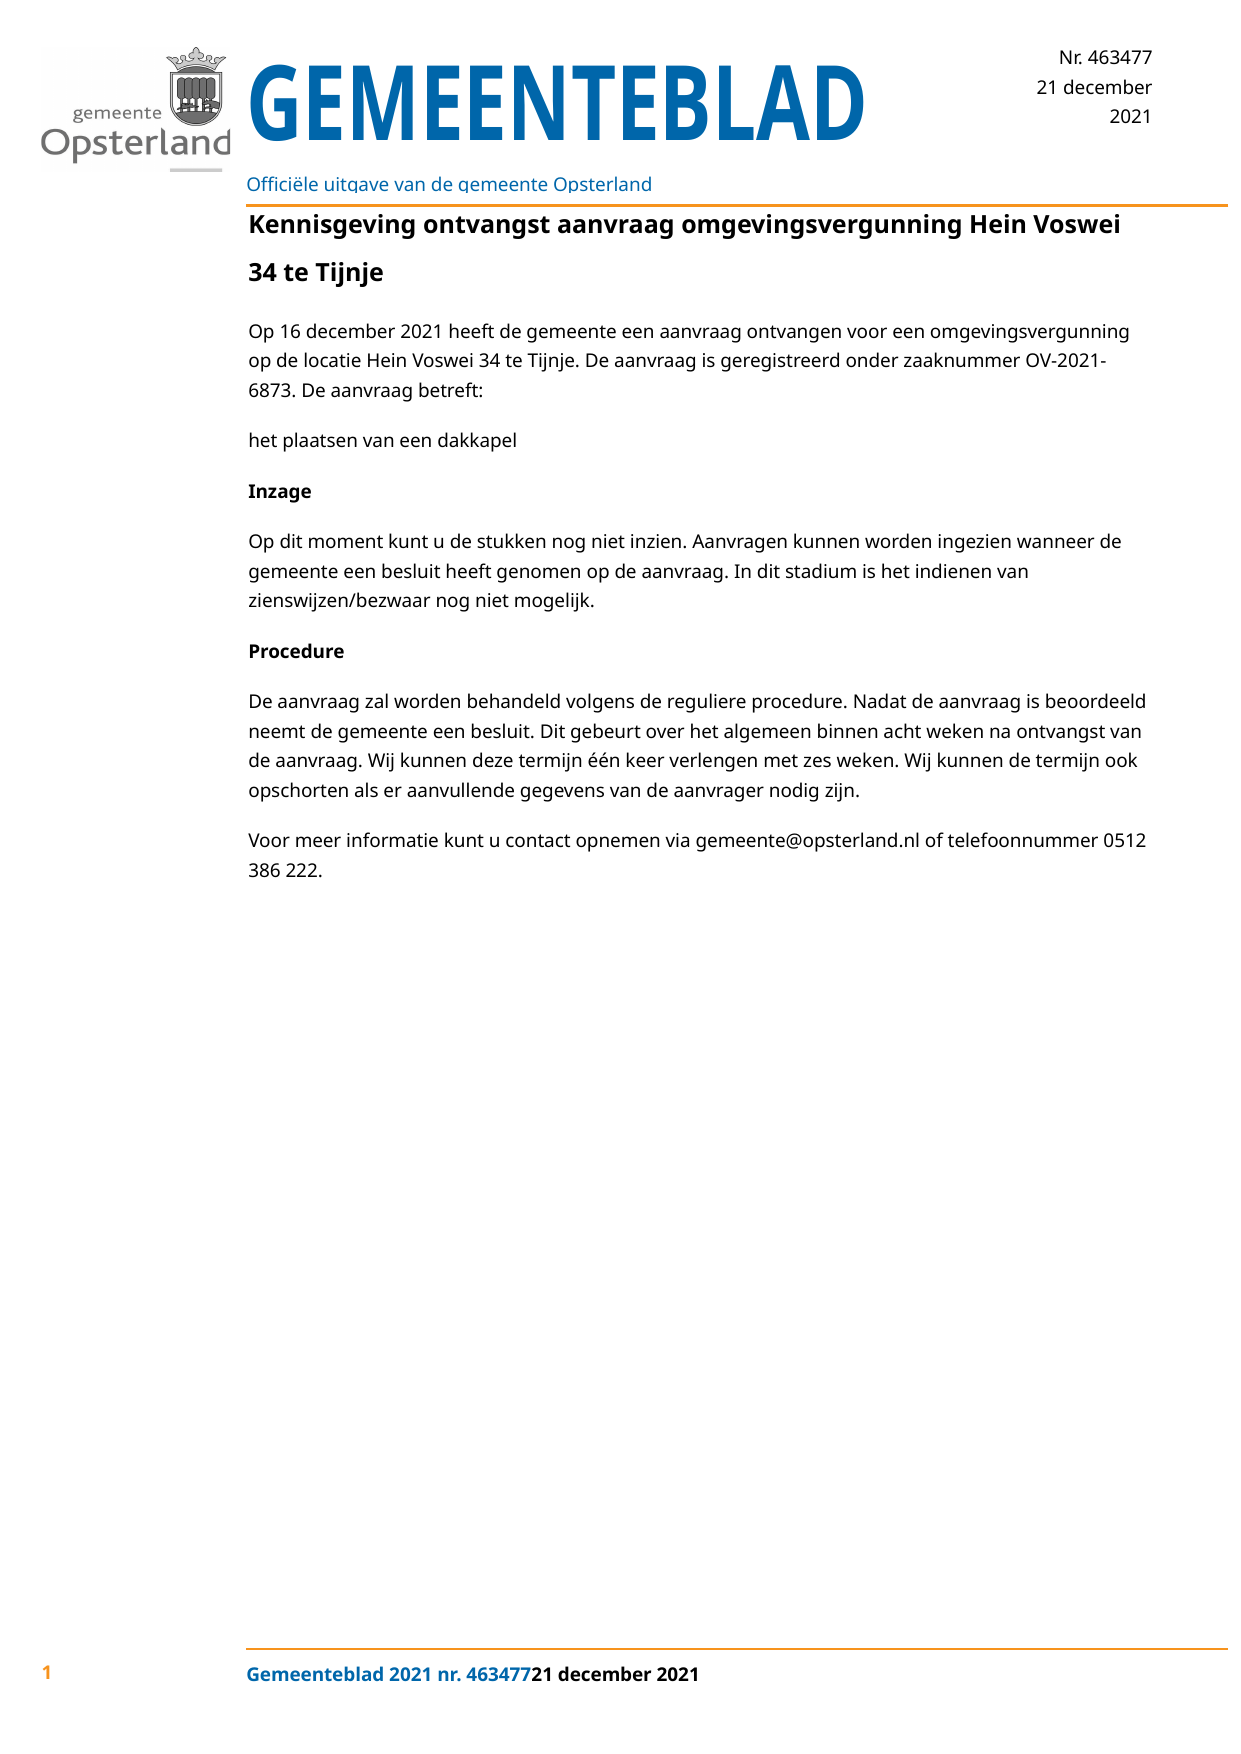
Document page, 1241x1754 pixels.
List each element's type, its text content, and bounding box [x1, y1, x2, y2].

picture [41, 47, 231, 172]
text Voor meer informatie kunt u contact opnemen via gemeente@opsterland.nl of telefoonnummer 0512 386 222. [248, 827, 1152, 883]
text De aanvraag zal worden behandeld volgens de reguliere procedure. Nadat de aanvraag is beoordeeld neemt de gemeente een besluit. Dit gebeurt over het algemeen binnen acht weken na ontvangst van de aanvraag. Wij kunnen deze termijn één keer verlengen met zes weken. Wij kunnen de termijn ook opschorten als er aanvullende gegevens van de aanvrager nodig zijn. [248, 688, 1152, 803]
text Procedure [248, 638, 1152, 664]
text Kennisgeving ontvangst aanvraag omgevingsvergunning Hein Voswei 34 te Tijnje [248, 207, 1152, 288]
text Inzage [248, 478, 1152, 504]
text Op 16 december 2021 heeft de gemeente een aanvraag ontvangen voor een omgevingsvergunning op de locatie Hein Voswei 34 te Tijnje. De aanvraag is geregistreerd onder zaaknummer OV-2021-6873. De aanvraag betreft: [248, 318, 1152, 403]
text Op dit moment kunt u de stukken nog niet inzien. Aanvragen kunnen worden ingezien wanneer de gemeente een besluit heeft genomen op de aanvraag. In dit stadium is het indienen van zienswijzen/bezwaar nog niet mogelijk. [248, 528, 1152, 613]
text het plaatsen van een dakkapel [248, 427, 1152, 453]
